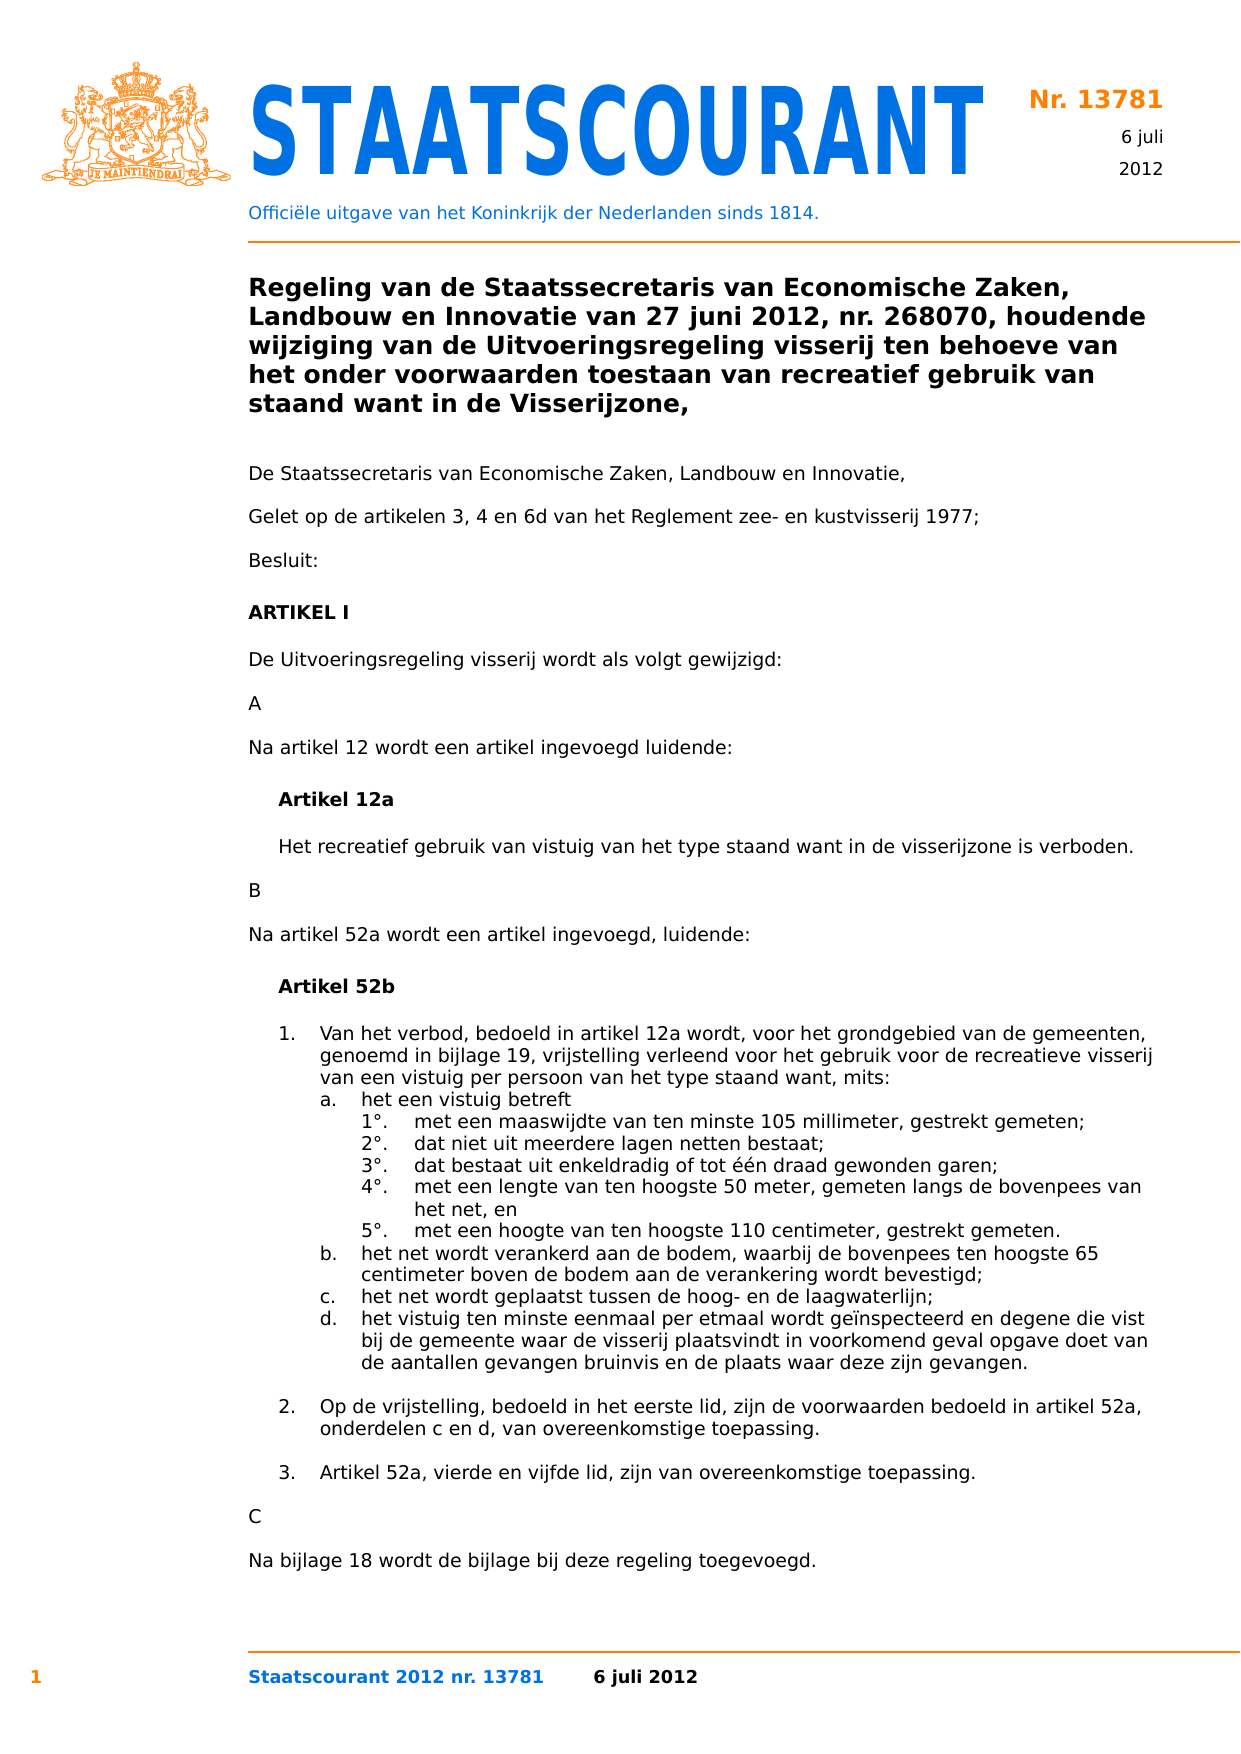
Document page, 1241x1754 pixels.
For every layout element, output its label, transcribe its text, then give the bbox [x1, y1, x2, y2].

subtitle Artikel 52b [278, 976, 1163, 998]
text C [248, 1506, 1163, 1528]
text 5°. met een hoogte van ten hoogste 110 centimeter, gestrekt gemeten. [361, 1220, 1163, 1242]
text 2°. dat niet uit meerdere lagen netten bestaat; [361, 1132, 1163, 1154]
subtitle Regeling van de Staatssecretaris van Economische Zaken, Landbouw en Innovatie van 27 juni 2012, nr. 268070, houdende wijziging van de Uitvoeringsregeling visserij ten behoeve van het onder voorwaarden toestaan van recreatief gebruik van staand want in de Visserijzone, [248, 273, 1163, 419]
text 1. Van het verbod, bedoeld in artikel 12a wordt, voor het grondgebied van de gemeenten, genoemd in bijlage 19, vrijstelling verleend voor het gebruik voor de recreatieve visserij van een vistuig per persoon van het type staand want, mits: [278, 1023, 1163, 1088]
text Het recreatief gebruik van vistuig van het type staand want in de visserijzone is verboden. [278, 836, 1163, 858]
text 3°. dat bestaat uit enkeldradig of tot één draad gewonden garen; [361, 1154, 1163, 1176]
subtitle ARTIKEL I [248, 602, 1163, 624]
table_cell 6 juli [998, 121, 1240, 153]
subtitle Artikel 12a [278, 789, 1163, 811]
table_header STAATSCOURANT [248, 62, 998, 203]
text Gelet op de artikelen 3, 4 en 6d van het Reglement zee- en kustvisserij 1977; [248, 506, 1163, 528]
table_cell 2012 [998, 153, 1240, 203]
text A [248, 693, 1163, 715]
text De Staatssecretaris van Economische Zaken, Landbouw en Innovatie, [248, 463, 1163, 484]
text Na artikel 12 wordt een artikel ingevoegd luidende: [248, 737, 1163, 759]
text d. het vistuig ten minste eenmaal per etmaal wordt geïnspecteerd en degene die vist bij de gemeente waar de visserij plaatsvindt in voorkomend geval opgave doet van de aantallen gevangen bruinvis en de plaats waar deze zijn gevangen. [319, 1308, 1163, 1374]
table_header [25, 62, 248, 241]
text De Uitvoeringsregeling visserij wordt als volgt gewijzigd: [248, 649, 1163, 671]
text Na bijlage 18 wordt de bijlage bij deze regeling toegevoegd. [248, 1550, 1163, 1572]
text a. het een vistuig betreft [319, 1088, 1163, 1111]
text 1°. met een maaswijdte van ten minste 105 millimeter, gestrekt gemeten; [361, 1111, 1163, 1132]
table_cell Officiële uitgave van het Koninkrijk der Nederlanden sinds 1814. [248, 203, 1240, 241]
text 3. Artikel 52a, vierde en vijfde lid, zijn van overeenkomstige toepassing. [278, 1462, 1163, 1484]
text 2. Op de vrijstelling, bedoeld in het eerste lid, zijn de voorwaarden bedoeld in artikel 52a, onderdelen c en d, van overeenkomstige toepassing. [278, 1396, 1163, 1440]
table_header Nr. 13781 [998, 62, 1240, 121]
text B [248, 880, 1163, 902]
text c. het net wordt geplaatst tussen de hoog- en de laagwaterlijn; [319, 1286, 1163, 1308]
picture [41, 62, 231, 186]
text Na artikel 52a wordt een artikel ingevoegd, luidende: [248, 924, 1163, 946]
text 4°. met een lengte van ten hoogste 50 meter, gemeten langs de bovenpees van het net, en [361, 1176, 1163, 1220]
text b. het net wordt verankerd aan de bodem, waarbij de bovenpees ten hoogste 65 centimeter boven de bodem aan de verankering wordt bevestigd; [319, 1242, 1163, 1286]
text Besluit: [248, 550, 1163, 572]
